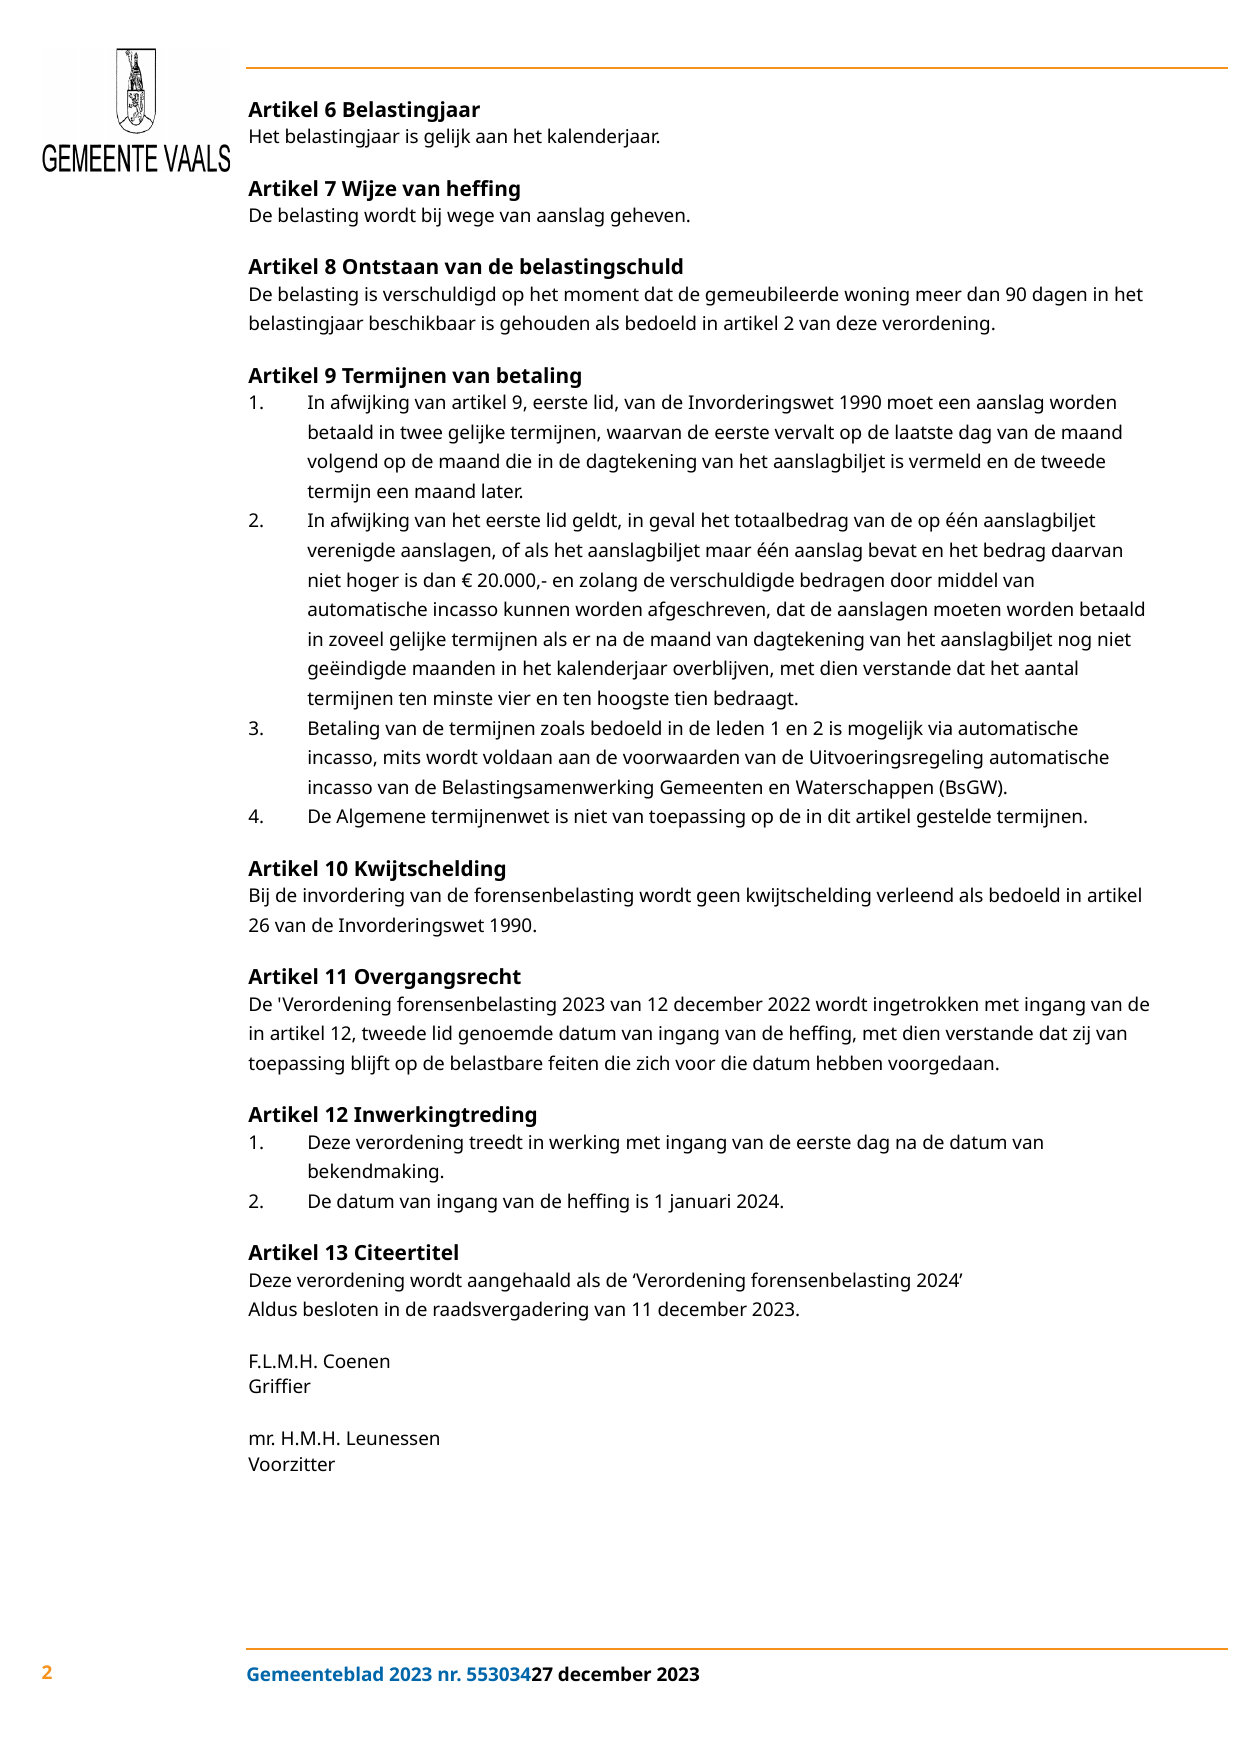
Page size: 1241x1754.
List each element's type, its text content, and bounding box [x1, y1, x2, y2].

text Artikel 6 Belastingjaar [248, 95, 1152, 123]
text Artikel 10 Kwijtschelding [248, 854, 1152, 882]
list In afwijking van het eerste lid geldt, in geval het totaalbedrag van de op één aanslagbiljet verenigde aanslagen, of als het aanslagbiljet maar één aanslag bevat en het bedrag daarvan niet hoger is dan € 20.000,- en zolang de verschuldigde bedragen door middel van automatische incasso kunnen worden afgeschreven, dat de aanslagen moeten worden betaald in zoveel gelijke termijnen als er na de maand van dagtekening van het aanslagbiljet nog niet geëindigde maanden in het kalenderjaar overblijven, met dien verstande dat het aantal termijnen ten minste vier en ten hoogste tien bedraagt. [248, 508, 1152, 711]
text mr. H.M.H. Leunessen [248, 1425, 1152, 1451]
text Deze verordening wordt aangehaald als de ‘Verordening forensenbelasting 2024’ [248, 1267, 1152, 1293]
text F.L.M.H. Coenen [248, 1348, 1152, 1374]
text Artikel 12 Inwerkingtreding [248, 1100, 1152, 1129]
list Deze verordening treedt in werking met ingang van de eerste dag na de datum van bekendmaking. [248, 1129, 1152, 1184]
text Aldus besloten in de raadsvergadering van 11 december 2023. [248, 1296, 1152, 1322]
text De belasting wordt bij wege van aanslag geheven. [248, 202, 1152, 228]
text Het belastingjaar is gelijk aan het kalenderjaar. [248, 123, 1152, 149]
list In afwijking van artikel 9, eerste lid, van de Invorderingswet 1990 moet een aanslag worden betaald in twee gelijke termijnen, waarvan de eerste vervalt op de laatste dag van de maand volgend op de maand die in de dagtekening van het aanslagbiljet is vermeld en de tweede termijn een maand later. [248, 389, 1152, 504]
picture [41, 47, 231, 172]
text Artikel 7 Wijze van heffing [248, 174, 1152, 202]
list De Algemene termijnenwet is niet van toepassing op de in dit artikel gestelde termijnen. [248, 803, 1152, 829]
text De 'Verordening forensenbelasting 2023 van 12 december 2022 wordt ingetrokken met ingang van de in artikel 12, tweede lid genoemde datum van ingang van de heffing, met dien verstande dat zij van toepassing blijft op de belastbare feiten die zich voor die datum hebben voorgedaan. [248, 991, 1152, 1076]
text Artikel 13 Citeertitel [248, 1238, 1152, 1267]
text Artikel 9 Termijnen van betaling [248, 361, 1152, 389]
list Betaling van de termijnen zoals bedoeld in de leden 1 en 2 is mogelijk via automatische incasso, mits wordt voldaan aan de voorwaarden van de Uitvoeringsregeling automatische incasso van de Belastingsamenwerking Gemeenten en Waterschappen (BsGW). [248, 715, 1152, 800]
text Artikel 8 Ontstaan van de belastingschuld [248, 252, 1152, 281]
text Bij de invordering van de forensenbelasting wordt geen kwijtschelding verleend als bedoeld in artikel 26 van de Invorderingswet 1990. [248, 882, 1152, 938]
text Griffier [248, 1374, 1152, 1399]
text Voorzitter [248, 1451, 1152, 1477]
list De datum van ingang van de heffing is 1 januari 2024. [248, 1188, 1152, 1214]
text Artikel 11 Overgangsrecht [248, 962, 1152, 991]
text De belasting is verschuldigd op het moment dat de gemeubileerde woning meer dan 90 dagen in het belastingjaar beschikbaar is gehouden als bedoeld in artikel 2 van deze verordening. [248, 281, 1152, 336]
